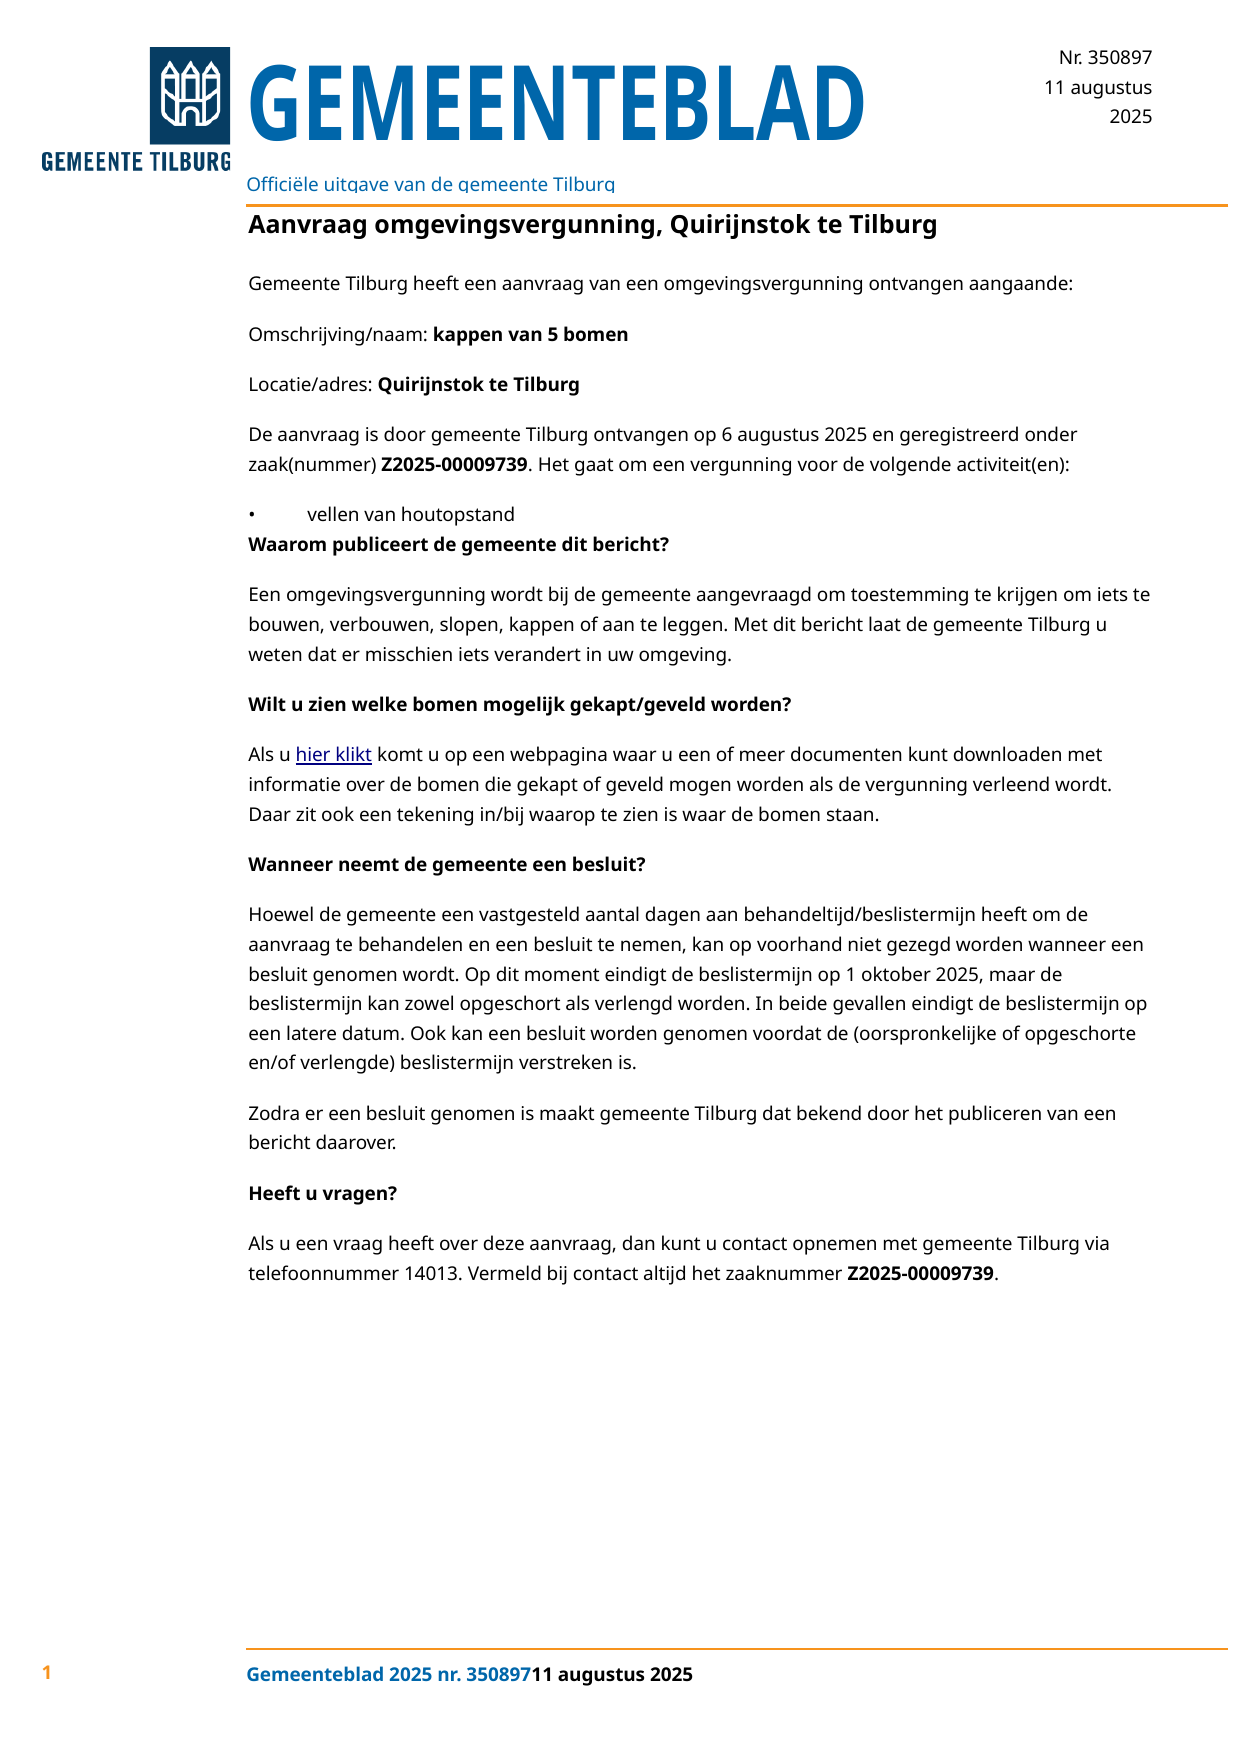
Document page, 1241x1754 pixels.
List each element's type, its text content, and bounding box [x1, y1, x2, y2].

text Als u hier klikt komt u op een webpagina waar u een of meer documenten kunt downloaden met informatie over de bomen die gekapt of geveld mogen worden als de vergunning verleend wordt. Daar zit ook een tekening in/bij waarop te zien is waar de bomen staan. [248, 742, 1152, 826]
text Als u een vraag heeft over deze aanvraag, dan kunt u contact opnemen met gemeente Tilburg via telefoonnummer 14013. Vermeld bij contact altijd het zaaknummer Z2025-00009739. [248, 1230, 1152, 1286]
text Locatie/adres: Quirijnstok te Tilburg [248, 371, 1152, 397]
text Heeft u vragen? [248, 1180, 1152, 1206]
text De aanvraag is door gemeente Tilburg ontvangen op 6 augustus 2025 en geregistreerd onder zaak(nummer) Z2025-00009739. Het gaat om een vergunning voor de volgende activiteit(en): [248, 422, 1152, 477]
text Hoewel de gemeente een vastgesteld aantal dagen aan behandeltijd/beslistermijn heeft om de aanvraag te behandelen en een besluit te nemen, kan op voorhand niet gezegd worden wanneer een besluit genomen wordt. Op dit moment eindigt de beslistermijn op 1 oktober 2025, maar de beslistermijn kan zowel opgeschort als verlengd worden. In beide gevallen eindigt de beslistermijn op een latere datum. Ook kan een besluit worden genomen voordat de (oorspronkelijke of opgeschorte en/of verlengde) beslistermijn verstreken is. [248, 902, 1152, 1075]
text Zodra er een besluit genomen is maakt gemeente Tilburg dat bekend door het publiceren van een bericht daarover. [248, 1100, 1152, 1155]
text Een omgevingsvergunning wordt bij de gemeente aangevraagd om toestemming te krijgen om iets te bouwen, verbouwen, slopen, kappen of aan te leggen. Met dit bericht laat de gemeente Tilburg u weten dat er misschien iets verandert in uw omgeving. [248, 582, 1152, 666]
text Omschrijving/naam: kappen van 5 bomen [248, 321, 1152, 346]
text Gemeente Tilburg heeft een aanvraag van een omgevingsvergunning ontvangen aangaande: [248, 270, 1152, 296]
text Waarom publiceert de gemeente dit bericht? [248, 531, 1152, 557]
picture [41, 47, 231, 172]
text Wanneer neemt de gemeente een besluit? [248, 851, 1152, 877]
text Aanvraag omgevingsvergunning, Quirijnstok te Tilburg [248, 207, 1152, 241]
list vellen van houtopstand [248, 502, 1152, 527]
text Wilt u zien welke bomen mogelijk gekapt/geveld worden? [248, 691, 1152, 717]
